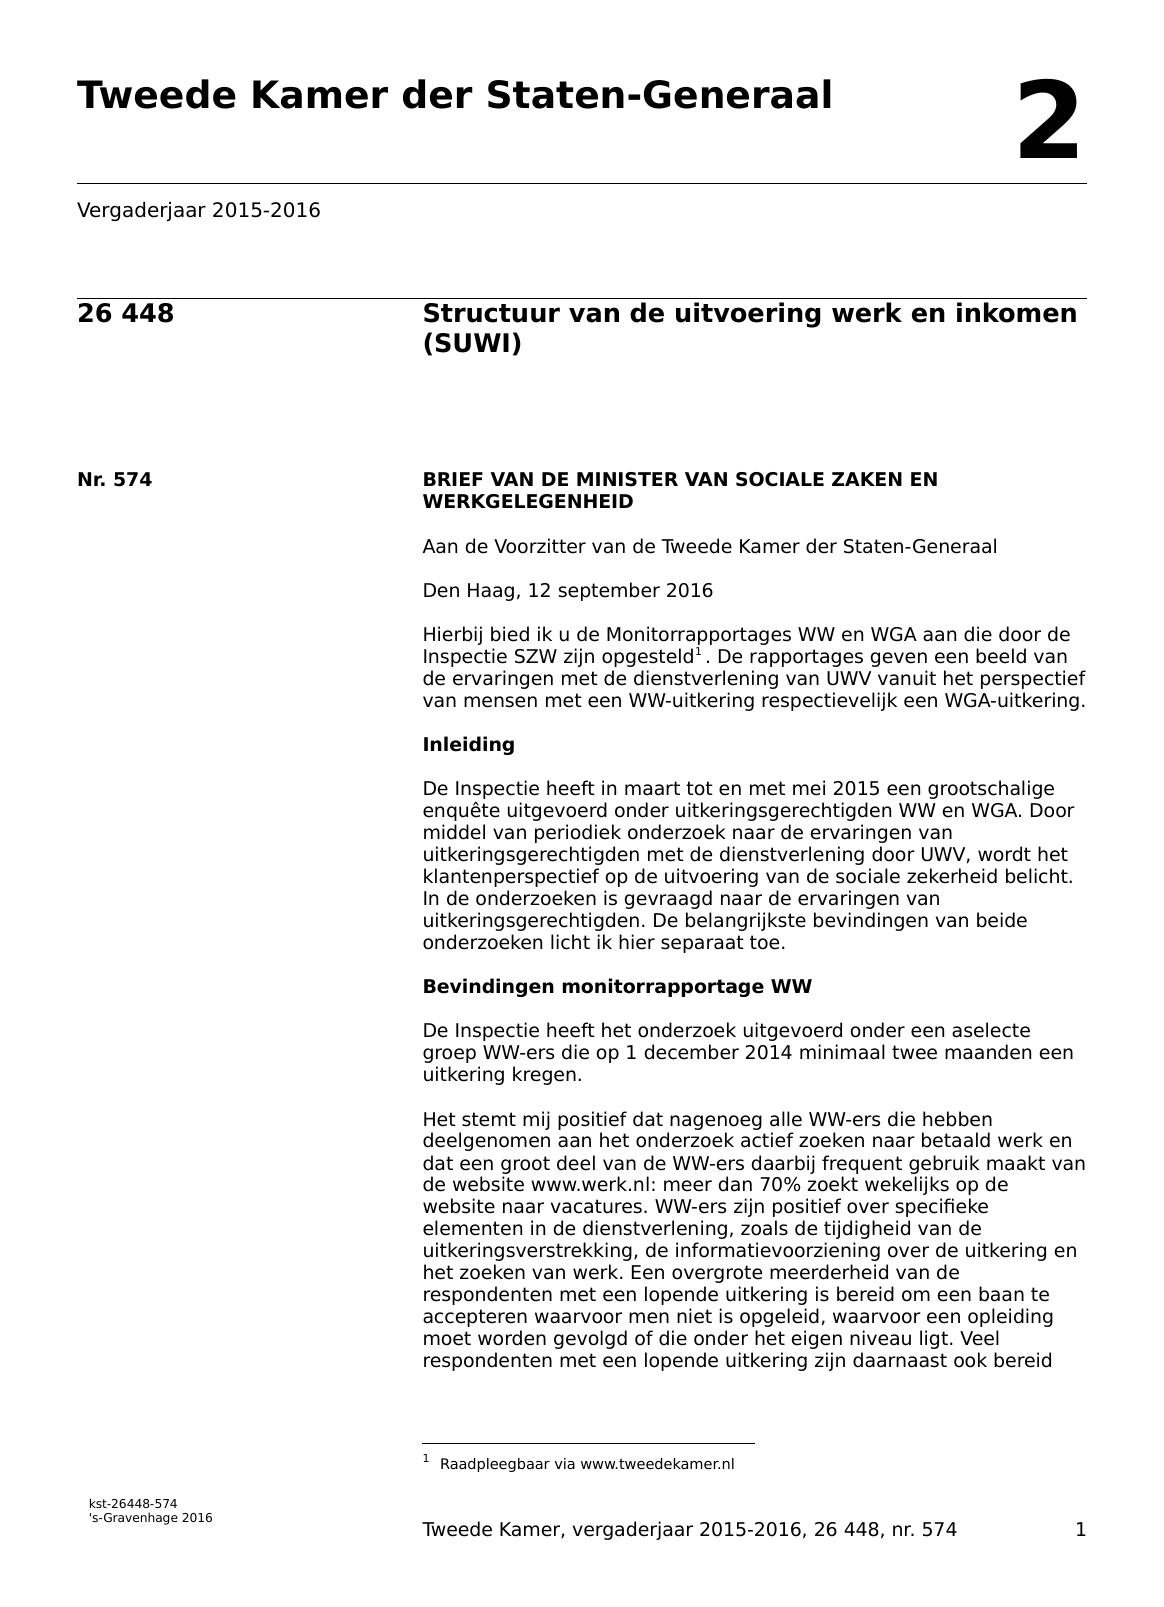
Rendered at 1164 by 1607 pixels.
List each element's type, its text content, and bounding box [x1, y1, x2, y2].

text Aan de Voorzitter van de Tweede Kamer der Staten-Generaal [422, 536, 1087, 557]
subtitle Nr. 574 BRIEF VAN DE MINISTER VAN SOCIALE ZAKEN EN WERKGELEGENHEID [77, 469, 1087, 513]
text Het stemt mij positief dat nagenoeg alle WW-ers die hebben deelgenomen aan het onderzoek actief zoeken naar betaald werk en dat een groot deel van de WW-ers daarbij frequent gebruik maakt van de website www.werk.nl: meer dan 70% zoekt wekelijks op de website naar vacatures. WW-ers zijn positief over specifieke elementen in de dienstverlening, zoals de tijdigheid van de uitkeringsverstrekking, de informatievoorziening over de uitkering en het zoeken van werk. Een overgrote meerderheid van de respondenten met een lopende uitkering is bereid om een baan te accepteren waarvoor men niet is opgeleid, waarvoor een opleiding moet worden gevolgd of die onder het eigen niveau ligt. Veel respondenten met een lopende uitkering zijn daarnaast ook bereid [422, 1108, 1087, 1372]
subtitle Bevindingen monitorrapportage WW [422, 976, 1087, 998]
text Den Haag, 12 september 2016 [422, 580, 1087, 602]
text De Inspectie heeft het onderzoek uitgevoerd onder een aselecte groep WW-ers die op 1 december 2014 minimaal twee maanden een uitkering kregen. [422, 1020, 1087, 1086]
table_header 2 [886, 59, 1087, 183]
text Raadpleegbaar via www.tweedekamer.nl [422, 1452, 1087, 1474]
text Hierbij bied ik u de Monitorrapportages WW en WGA aan die door de Inspectie SZW zijn opgesteld. De rapportages geven een beeld van de ervaringen met de dienstverlening van UWV vanuit het perspectief van mensen met een WW-uitkering respectievelijk een WGA-uitkering. [422, 624, 1087, 712]
subtitle Inleiding [422, 734, 1087, 756]
subtitle 26 448 Structuur van de uitvoering werk en inkomen (SUWI) [77, 299, 1087, 358]
table_header Tweede Kamer der Staten-Generaal [77, 59, 886, 183]
text De Inspectie heeft in maart tot en met mei 2015 een grootschalige enquête uitgevoerd onder uitkeringsgerechtigden WW en WGA. Door middel van periodiek onderzoek naar de ervaringen van uitkeringsgerechtigden met de dienstverlening door UWV, wordt het klantenperspectief op de uitvoering van de sociale zekerheid belicht. In de onderzoeken is gevraagd naar de ervaringen van uitkeringsgerechtigden. De belangrijkste bevindingen van beide onderzoeken licht ik hier separaat toe. [422, 778, 1087, 954]
text 's-Gravenhage 2016 [88, 1511, 323, 1525]
table_cell Vergaderjaar 2015-2016 [77, 184, 1087, 298]
text kst-26448-574 [88, 1497, 323, 1511]
